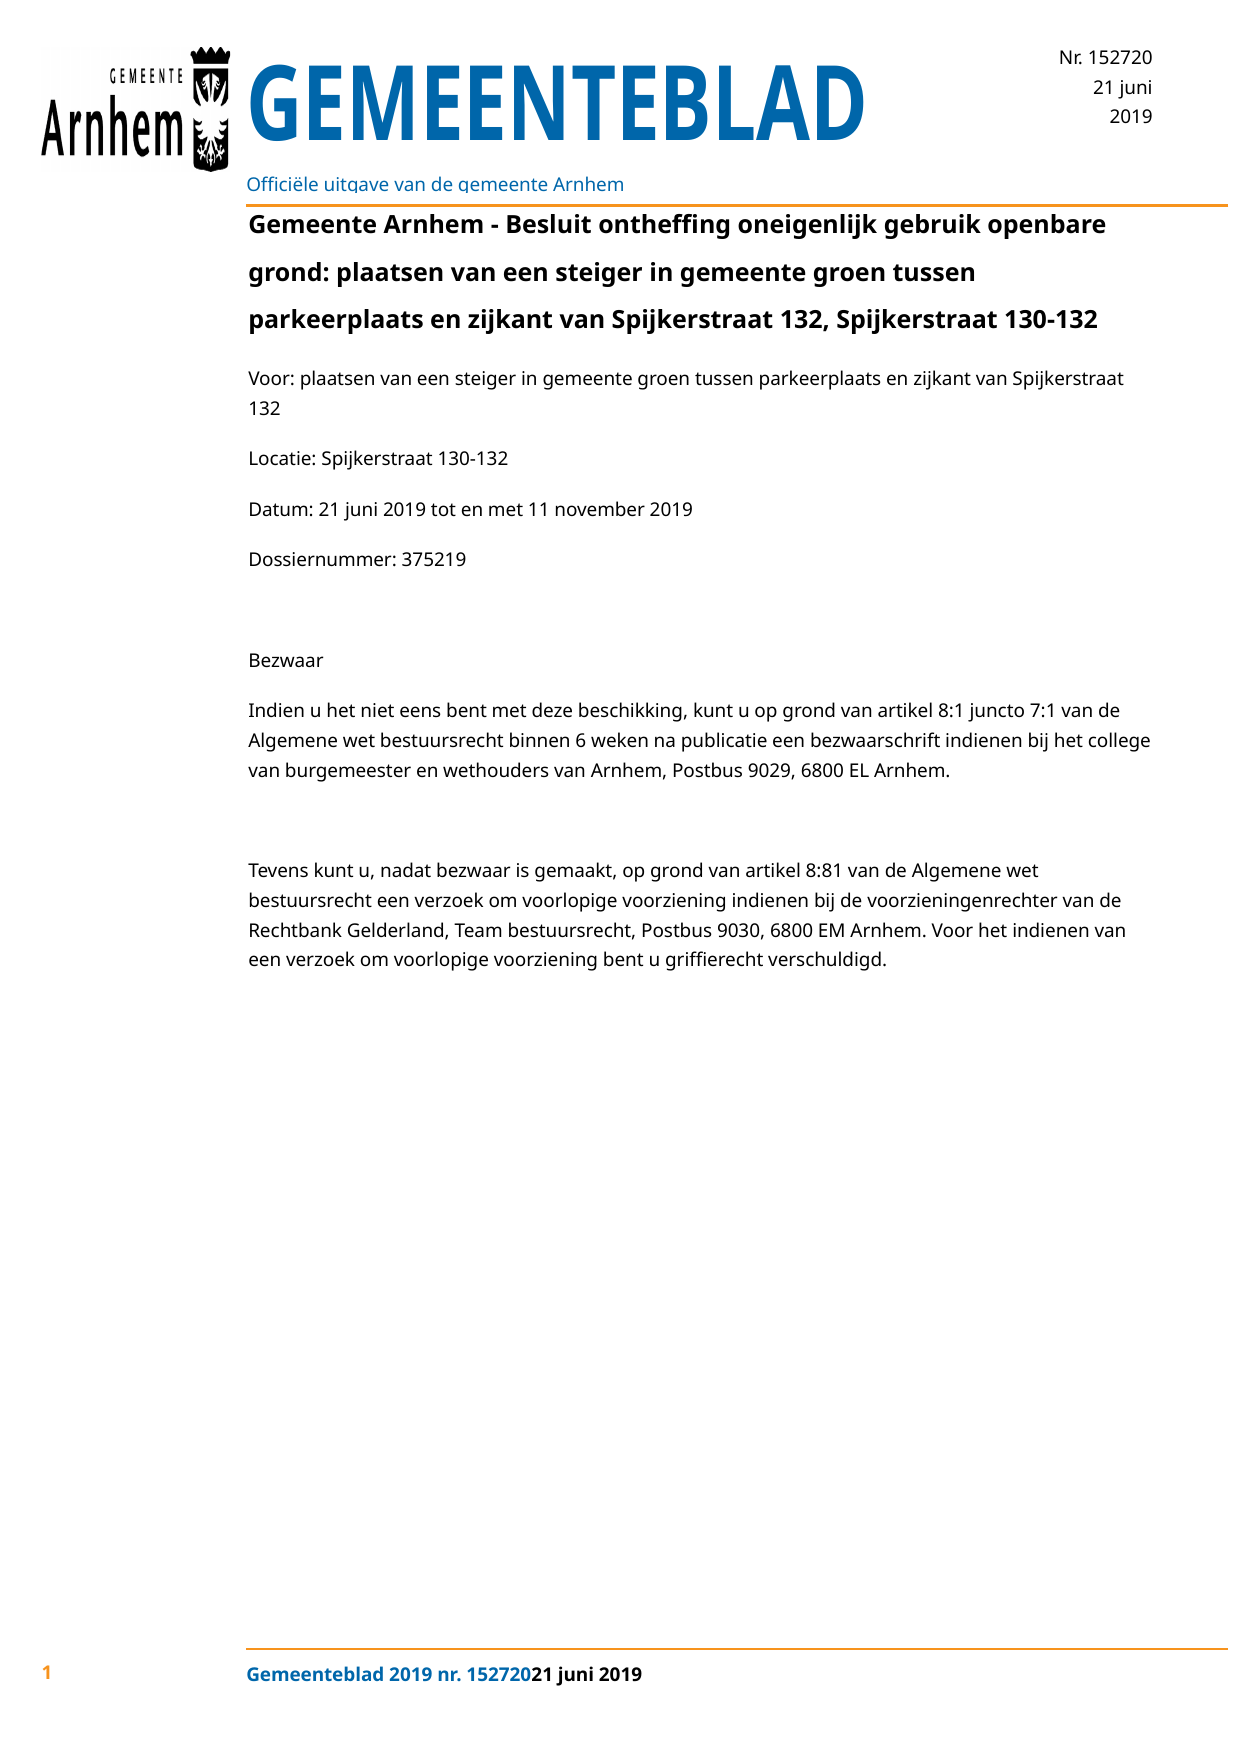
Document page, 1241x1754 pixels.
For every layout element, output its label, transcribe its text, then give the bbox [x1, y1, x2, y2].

text Gemeente Arnhem - Besluit ontheffing oneigenlijk gebruik openbare grond: plaatsen van een steiger in gemeente groen tussen parkeerplaats en zijkant van Spijkerstraat 132, Spijkerstraat 130-132 [248, 207, 1152, 336]
text Dossiernummer: 375219 [248, 546, 1152, 572]
picture [41, 47, 231, 172]
text Locatie: Spijkerstraat 130-132 [248, 446, 1152, 471]
text Tevens kunt u, nadat bezwaar is gemaakt, op grond van artikel 8:81 van de Algemene wet bestuursrecht een verzoek om voorlopige voorziening indienen bij de voorzieningenrechter van de Rechtbank Gelderland, Team bestuursrecht, Postbus 9030, 6800 EM Arnhem. Voor het indienen van een verzoek om voorlopige voorziening bent u griffierecht verschuldigd. [248, 858, 1152, 972]
text Bezwaar [248, 647, 1152, 673]
text Voor: plaatsen van een steiger in gemeente groen tussen parkeerplaats en zijkant van Spijkerstraat 132 [248, 366, 1152, 421]
text Datum: 21 juni 2019 tot en met 11 november 2019 [248, 496, 1152, 522]
text Indien u het niet eens bent met deze beschikking, kunt u op grond van artikel 8:1 juncto 7:1 van de Algemene wet bestuursrecht binnen 6 weken na publicatie een bezwaarschrift indienen bij het college van burgemeester en wethouders van Arnhem, Postbus 9029, 6800 EL Arnhem. [248, 698, 1152, 782]
